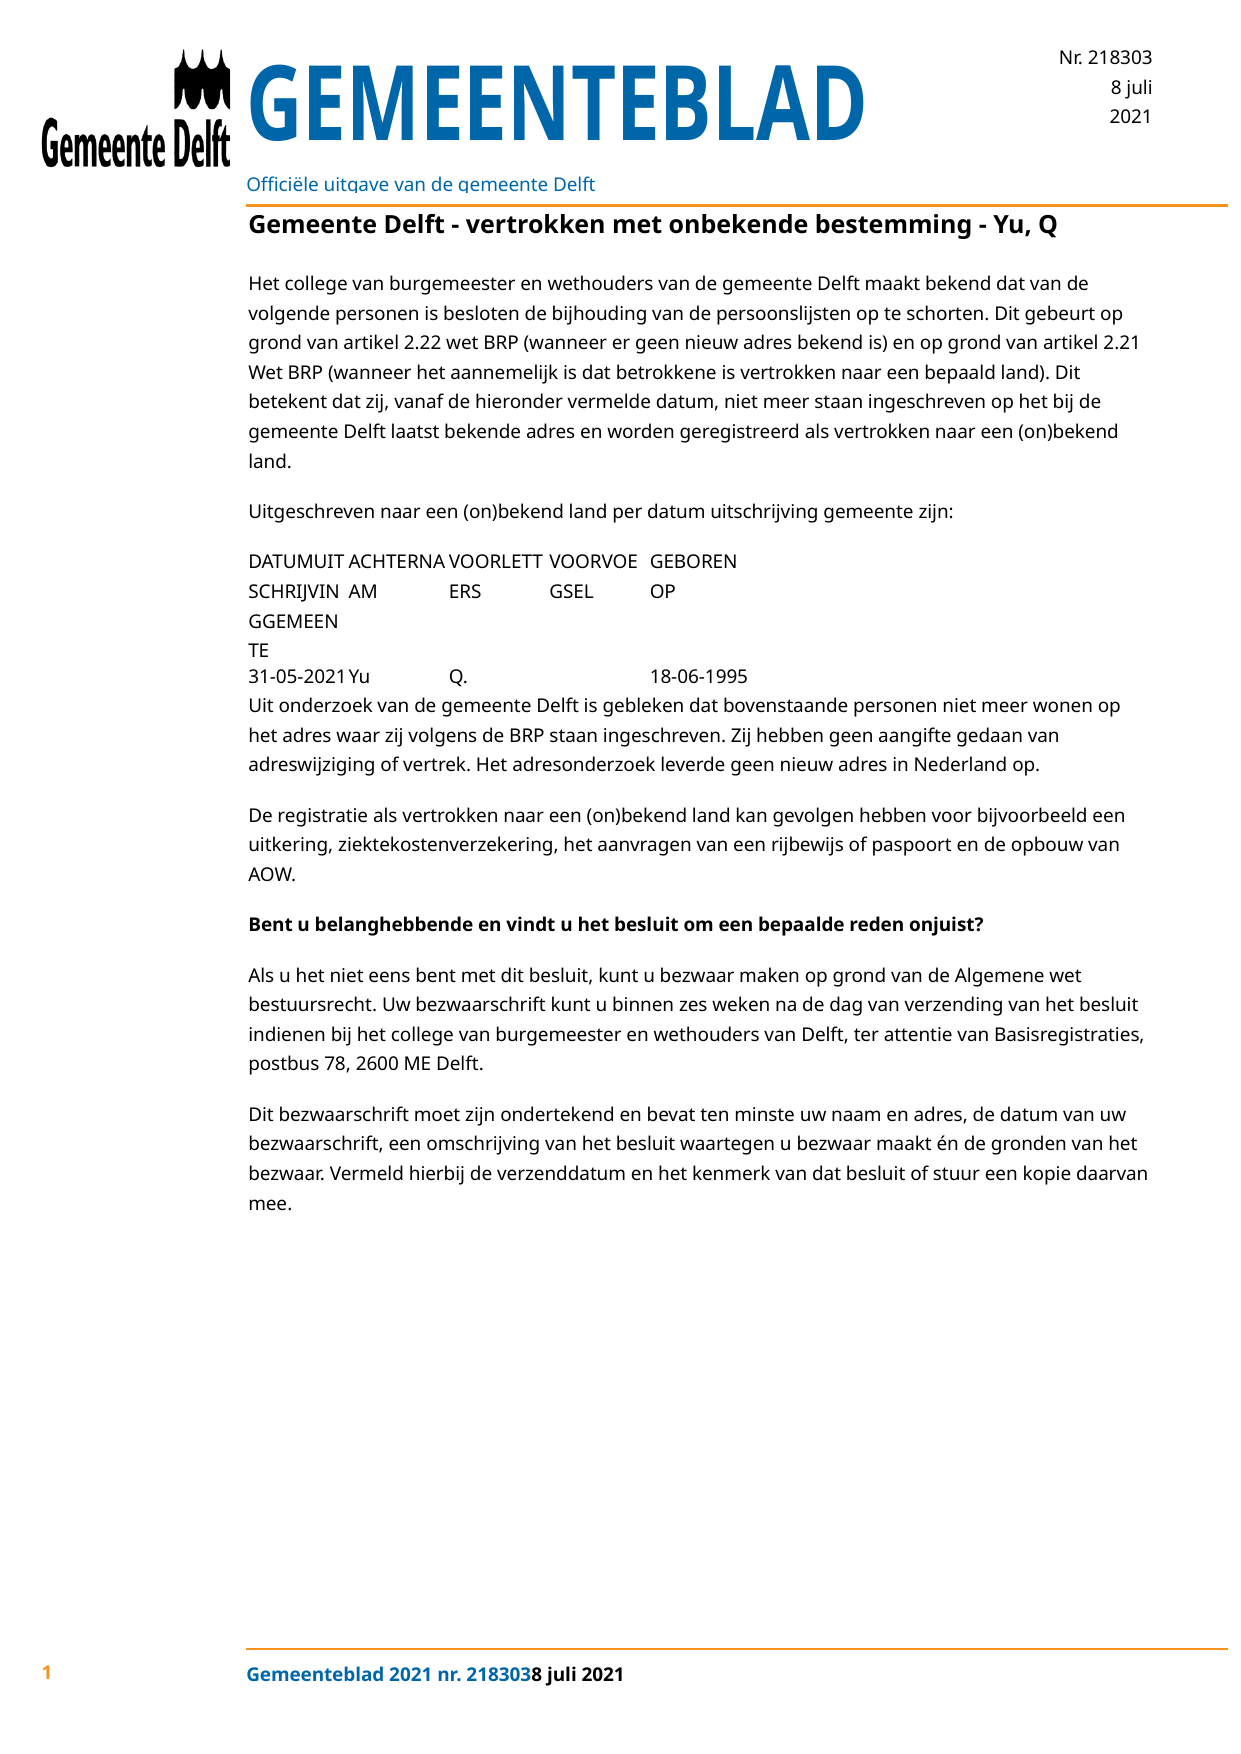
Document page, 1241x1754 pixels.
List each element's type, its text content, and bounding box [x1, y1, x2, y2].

text Gemeente Delft - vertrokken met onbekende bestemming - Yu, Q [248, 207, 1152, 241]
table_cell Yu [348, 663, 449, 689]
table_cell [549, 663, 649, 689]
table_header VOORLETTERS [449, 549, 549, 663]
picture [41, 47, 231, 172]
text De registratie als vertrokken naar een (on)bekend land kan gevolgen hebben voor bijvoorbeeld een uitkering, ziektekostenverzekering, het aanvragen van een rijbewijs of paspoort en de opbouw van AOW. [248, 802, 1152, 887]
table_header VOORVOEGSEL [549, 549, 649, 663]
text Uit onderzoek van de gemeente Delft is gebleken dat bovenstaande personen niet meer wonen op het adres waar zij volgens de BRP staan ingeschreven. Zij hebben geen aangifte gedaan van adreswijziging of vertrek. Het adresonderzoek leverde geen nieuw adres in Nederland op. [248, 692, 1152, 777]
table_header GEBOREN OP [650, 549, 750, 663]
table_cell 18-06-1995 [650, 663, 750, 689]
text Dit bezwaarschrift moet zijn ondertekend en bevat ten minste uw naam en adres, de datum van uw bezwaarschrift, een omschrijving van het besluit waartegen u bezwaar maakt én de gronden van het bezwaar. Vermeld hierbij de verzenddatum en het kenmerk van dat besluit of stuur een kopie daarvan mee. [248, 1101, 1152, 1215]
text Als u het niet eens bent met dit besluit, kunt u bezwaar maken op grond van de Algemene wet bestuursrecht. Uw bezwaarschrift kunt u binnen zes weken na de dag van verzending van het besluit indienen bij het college van burgemeester en wethouders van Delft, ter attentie van Basisregistraties, postbus 78, 2600 ME Delft. [248, 962, 1152, 1076]
text Bent u belanghebbende en vindt u het besluit om een bepaalde reden onjuist? [248, 911, 1152, 937]
text Uitgeschreven naar een (on)bekend land per datum uitschrijving gemeente zijn: [248, 498, 1152, 524]
table_header ACHTERNAAM [348, 549, 449, 663]
table_cell Q. [449, 663, 549, 689]
text Het college van burgemeester en wethouders van de gemeente Delft maakt bekend dat van de volgende personen is besloten de bijhouding van de persoonslijsten op te schorten. Dit gebeurt op grond van artikel 2.22 wet BRP (wanneer er geen nieuw adres bekend is) en op grond van artikel 2.21 Wet BRP (wanneer het aannemelijk is dat betrokkene is vertrokken naar een bepaald land). Dit betekent dat zij, vanaf de hieronder vermelde datum, niet meer staan ingeschreven op het bij de gemeente Delft laatst bekende adres en worden geregistreerd als vertrokken naar een (on)bekend land. [248, 270, 1152, 473]
table_cell 31-05-2021 [248, 663, 348, 689]
table_header DATUMUITSCHRIJVINGGEMEENTE [248, 549, 348, 663]
